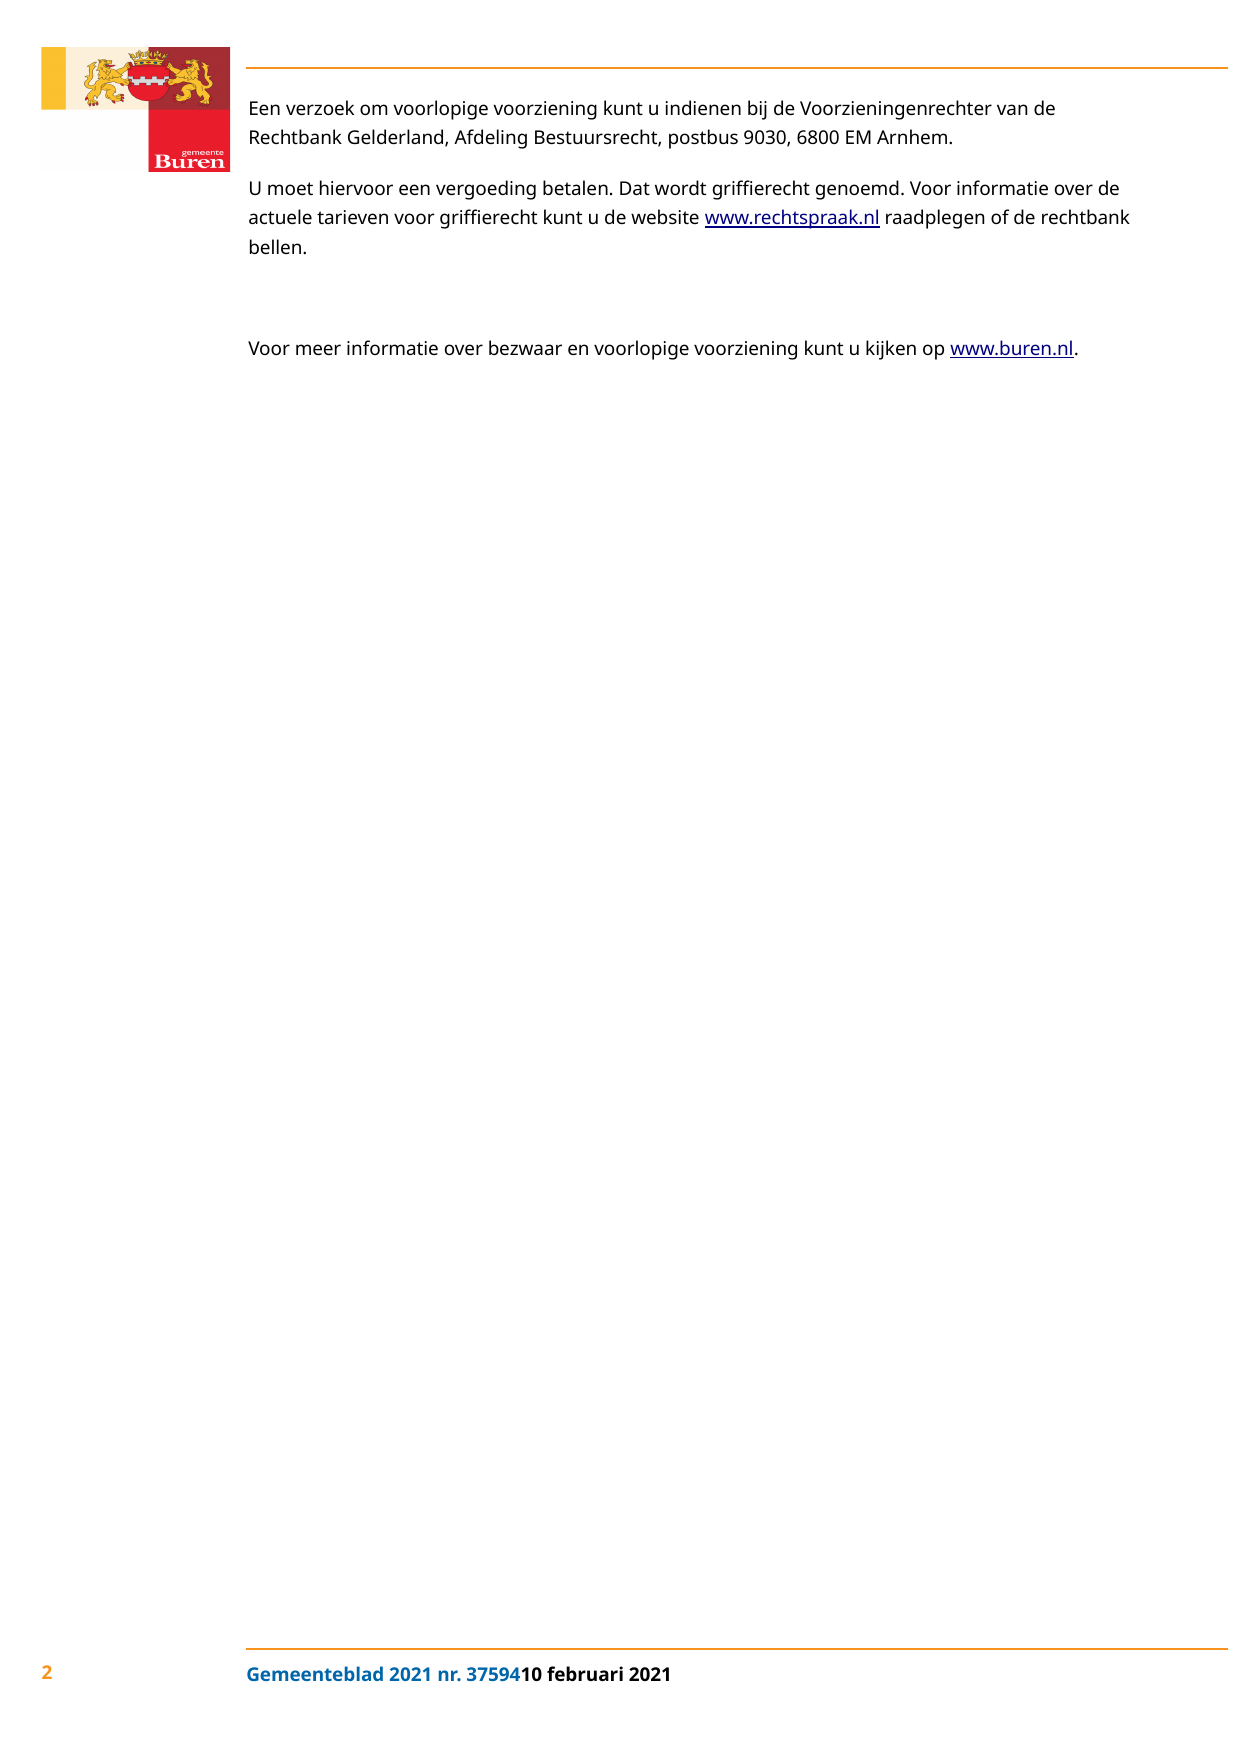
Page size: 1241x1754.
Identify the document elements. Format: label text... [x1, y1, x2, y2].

text U moet hiervoor een vergoeding betalen. Dat wordt griffierecht genoemd. Voor informatie over de actuele tarieven voor griffierecht kunt u de website www.rechtspraak.nl raadplegen of de rechtbank bellen. [248, 175, 1152, 260]
picture [41, 47, 231, 172]
text Een verzoek om voorlopige voorziening kunt u indienen bij de Voorzieningenrechter van de Rechtbank Gelderland, Afdeling Bestuursrecht, postbus 9030, 6800 EM Arnhem. [248, 95, 1152, 150]
text Voor meer informatie over bezwaar en voorlopige voorziening kunt u kijken op www.buren.nl. [248, 335, 1152, 361]
